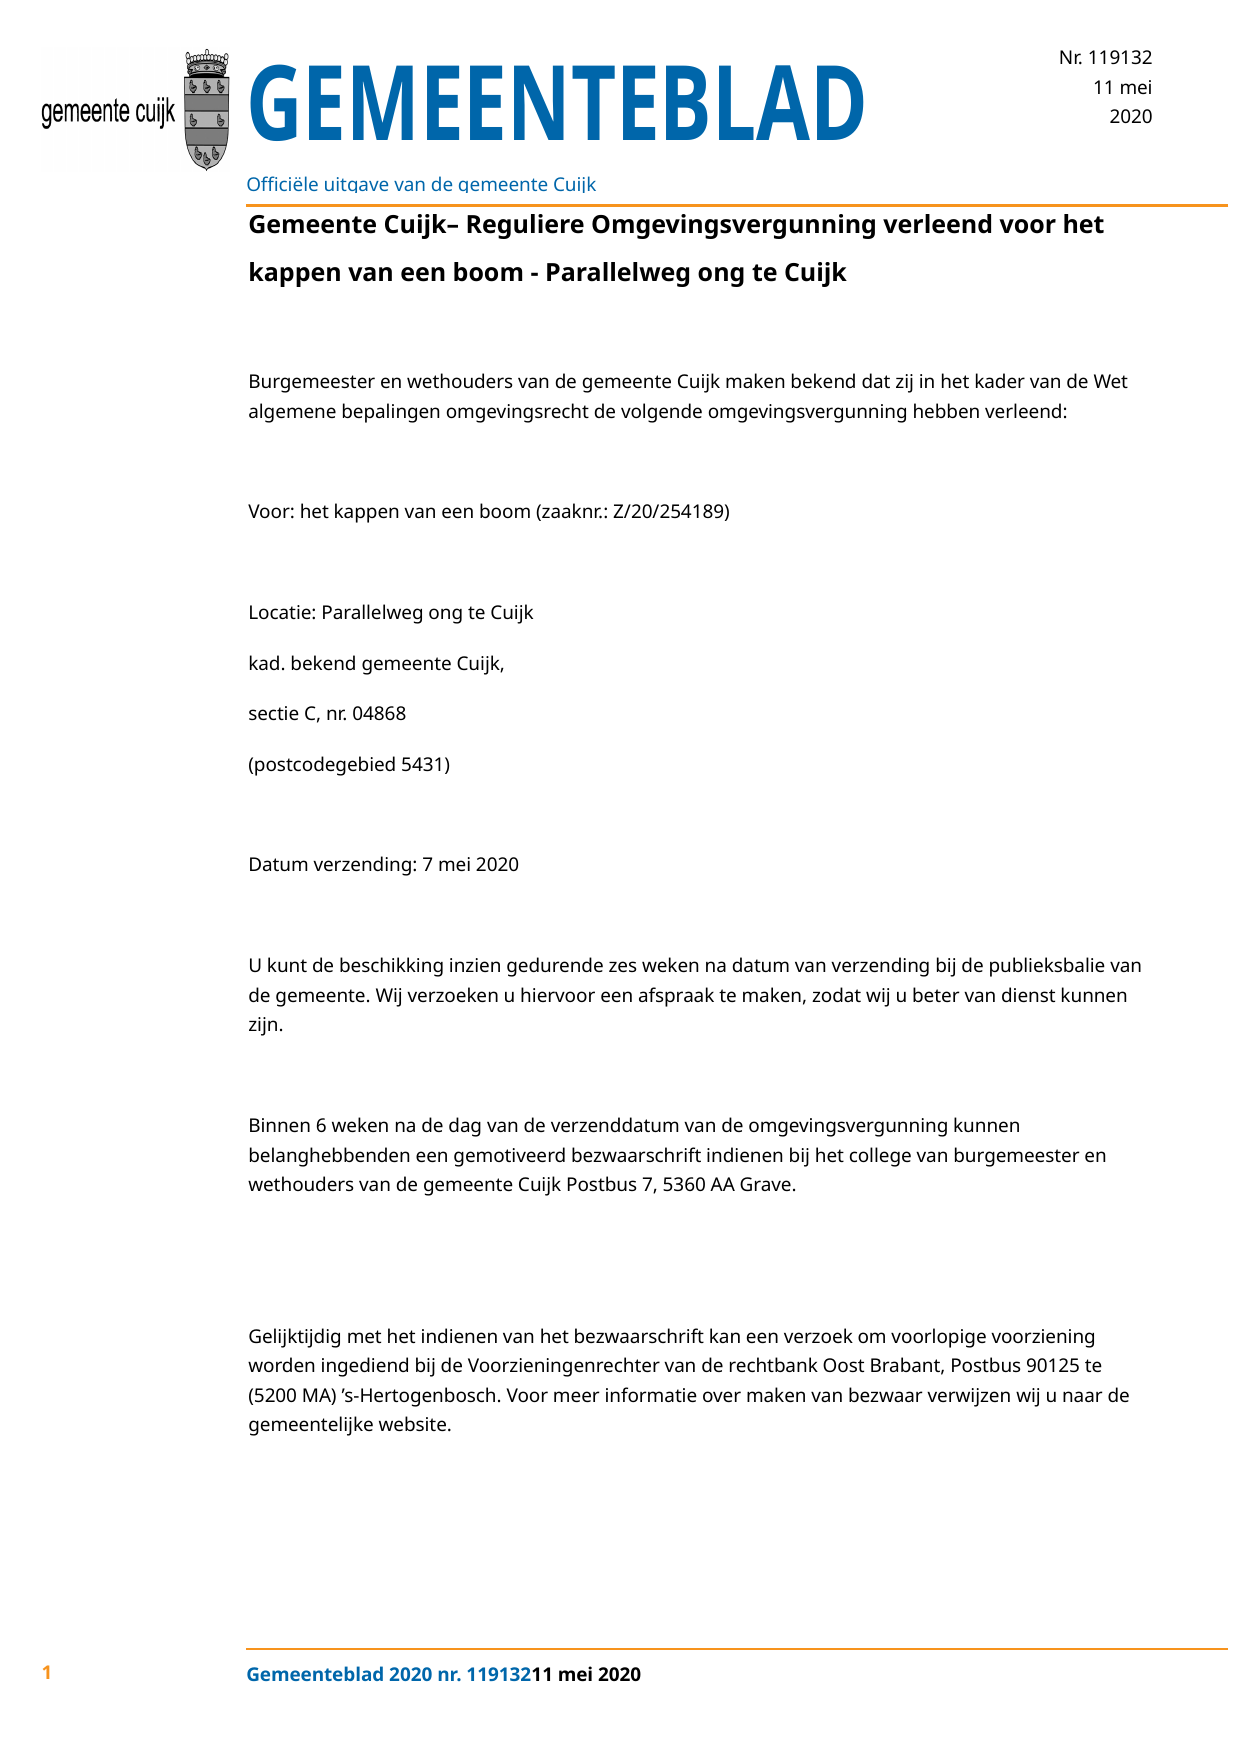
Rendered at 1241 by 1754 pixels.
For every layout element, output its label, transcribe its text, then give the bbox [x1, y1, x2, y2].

text U kunt de beschikking inzien gedurende zes weken na datum van verzending bij de publieksbalie van de gemeente. Wij verzoeken u hiervoor een afspraak te maken, zodat wij u beter van dienst kunnen zijn. [248, 952, 1152, 1037]
text Burgemeester en wethouders van de gemeente Cuijk maken bekend dat zij in het kader van de Wet algemene bepalingen omgevingsrecht de volgende omgevingsvergunning hebben verleend: [248, 368, 1152, 424]
text (postcodegebied 5431) [248, 751, 1152, 777]
text sectie C, nr. 04868 [248, 700, 1152, 726]
text Binnen 6 weken na de dag van de verzenddatum van de omgevingsvergunning kunnen belanghebbenden een gemotiveerd bezwaarschrift indienen bij het college van burgemeester en wethouders van de gemeente Cuijk Postbus 7, 5360 AA Grave. [248, 1112, 1152, 1197]
text kad. bekend gemeente Cuijk, [248, 650, 1152, 676]
text Voor: het kappen van een boom (zaaknr.: Z/20/254189) [248, 499, 1152, 524]
text Locatie: Parallelweg ong te Cuijk [248, 599, 1152, 625]
picture [41, 47, 231, 172]
text Datum verzending: 7 mei 2020 [248, 852, 1152, 877]
text Gemeente Cuijk– Reguliere Omgevingsvergunning verleend voor het kappen van een boom - Parallelweg ong te Cuijk [248, 207, 1152, 288]
text Gelijktijdig met het indienen van het bezwaarschrift kan een verzoek om voorlopige voorziening worden ingediend bij de Voorzieningenrechter van de rechtbank Oost Brabant, Postbus 90125 te (5200 MA) ’s-Hertogenbosch. Voor meer informatie over maken van bezwaar verwijzen wij u naar de gemeentelijke website. [248, 1323, 1152, 1437]
